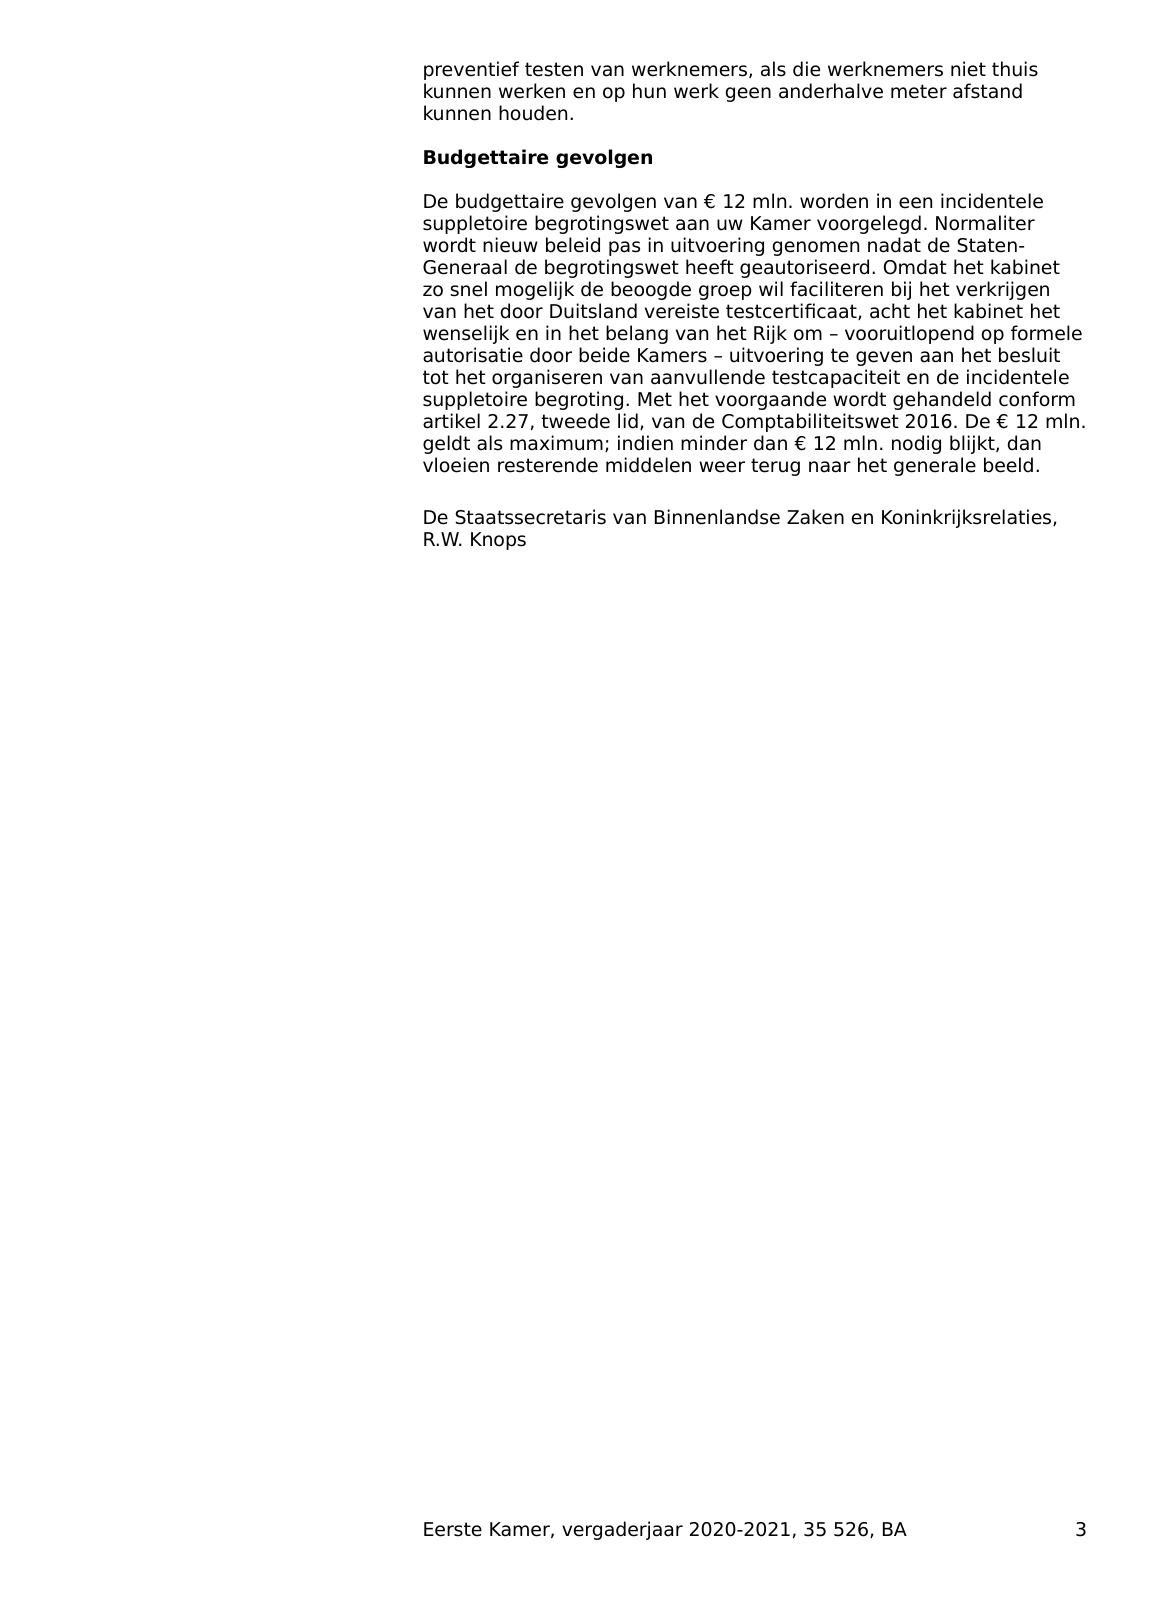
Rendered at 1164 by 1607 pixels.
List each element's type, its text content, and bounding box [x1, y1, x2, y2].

text De Staatssecretaris van Binnenlandse Zaken en Koninkrijksrelaties, R.W. Knops [422, 507, 1087, 551]
text De budgettaire gevolgen van € 12 mln. worden in een incidentele suppletoire begrotingswet aan uw Kamer voorgelegd. Normaliter wordt nieuw beleid pas in uitvoering genomen nadat de Staten-Generaal de begrotingswet heeft geautoriseerd. Omdat het kabinet zo snel mogelijk de beoogde groep wil faciliteren bij het verkrijgen van het door Duitsland vereiste testcertificaat, acht het kabinet het wenselijk en in het belang van het Rijk om – vooruitlopend op formele autorisatie door beide Kamers – uitvoering te geven aan het besluit tot het organiseren van aanvullende testcapaciteit en de incidentele suppletoire begroting. Met het voorgaande wordt gehandeld conform artikel 2.27, tweede lid, van de Comptabiliteitswet 2016. De € 12 mln. geldt als maximum; indien minder dan € 12 mln. nodig blijkt, dan vloeien resterende middelen weer terug naar het generale beeld. [422, 191, 1087, 477]
subtitle Budgettaire gevolgen [422, 147, 1087, 169]
text preventief testen van werknemers, als die werknemers niet thuis kunnen werken en op hun werk geen anderhalve meter afstand kunnen houden. [422, 59, 1087, 125]
